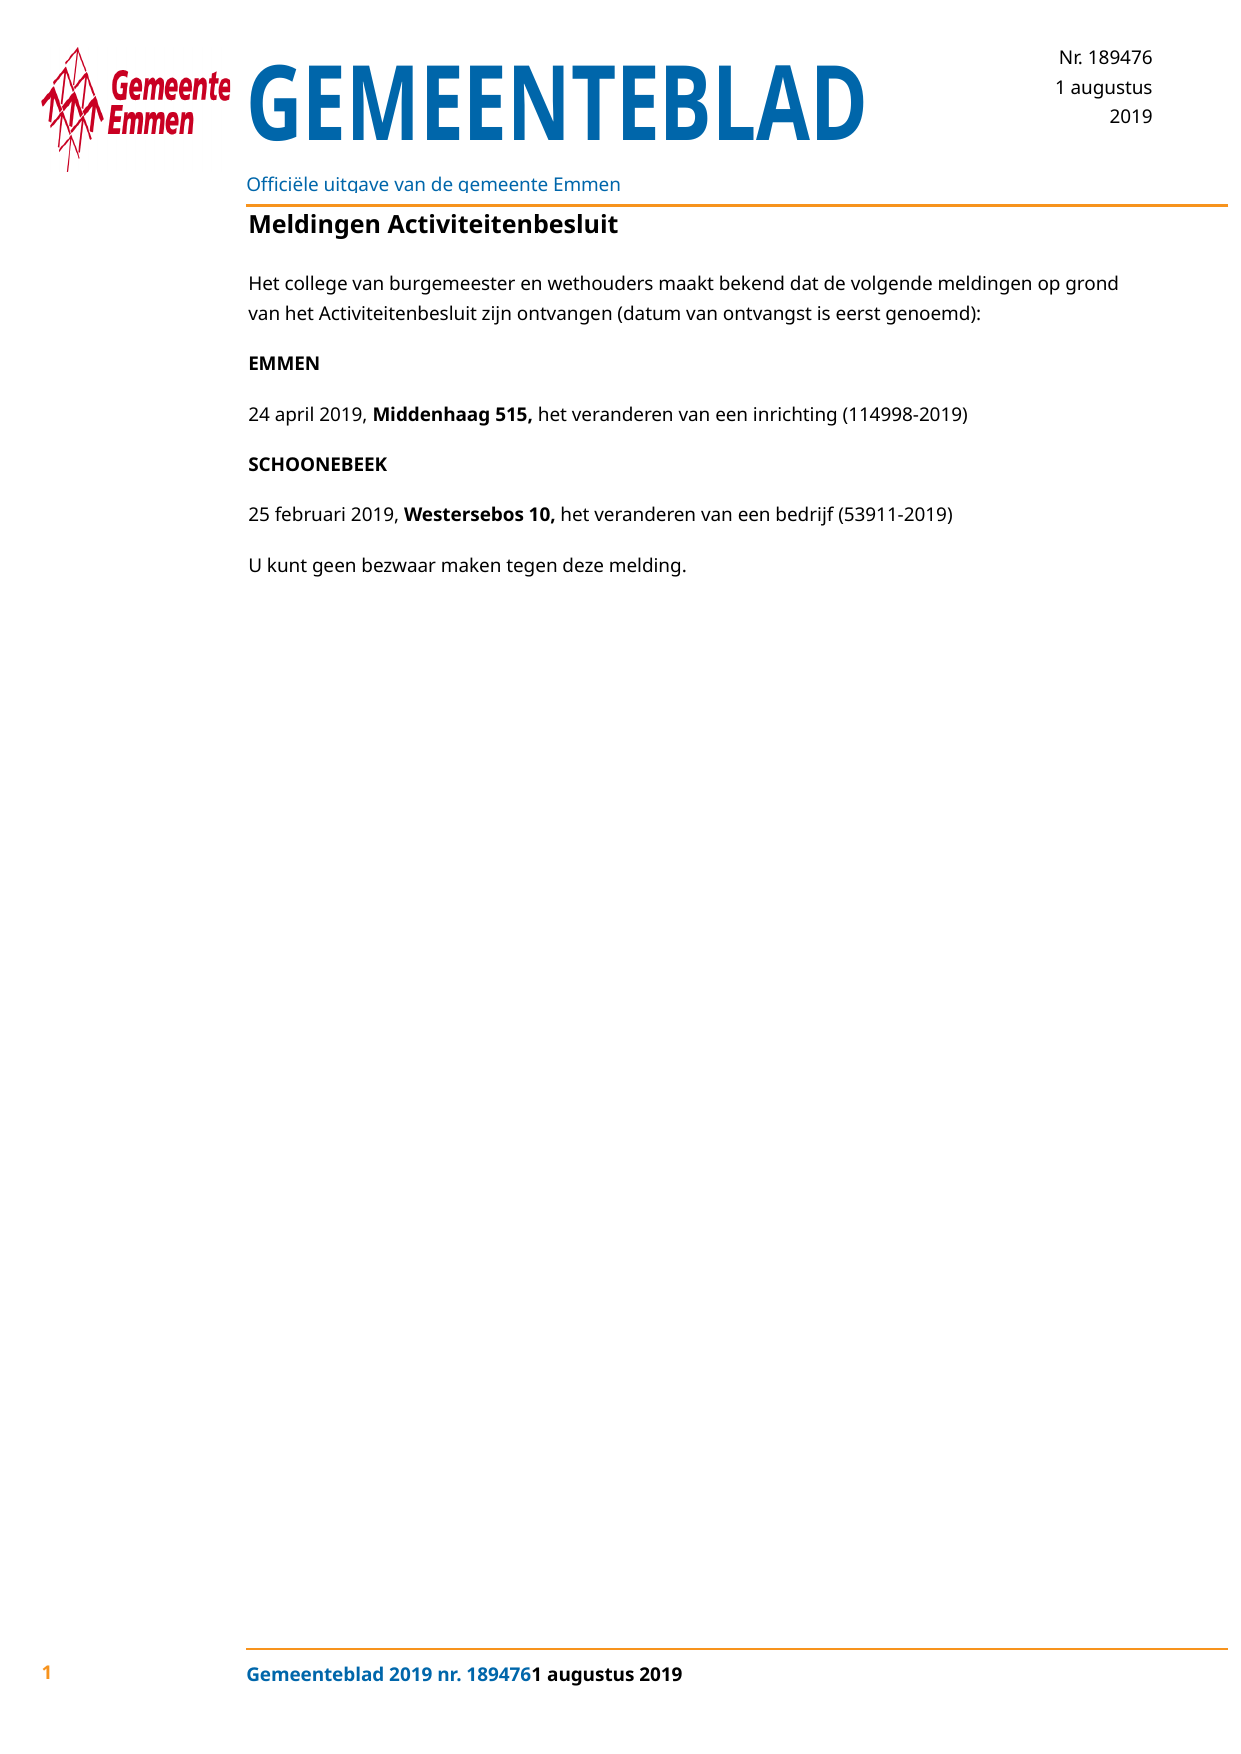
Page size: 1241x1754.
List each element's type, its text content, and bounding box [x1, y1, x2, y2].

text SCHOONEBEEK [248, 451, 1152, 477]
text U kunt geen bezwaar maken tegen deze melding. [248, 552, 1152, 578]
text EMMEN [248, 350, 1152, 376]
text 24 april 2019, Middenhaag 515, het veranderen van een inrichting (114998-2019) [248, 401, 1152, 426]
text Meldingen Activiteitenbesluit [248, 207, 1152, 241]
text 25 februari 2019, Westersebos 10, het veranderen van een bedrijf (53911-2019) [248, 502, 1152, 527]
picture [41, 47, 231, 172]
text Het college van burgemeester en wethouders maakt bekend dat de volgende meldingen op grond van het Activiteitenbesluit zijn ontvan­gen (datum van ontvangst is eerst genoemd): [248, 270, 1152, 326]
